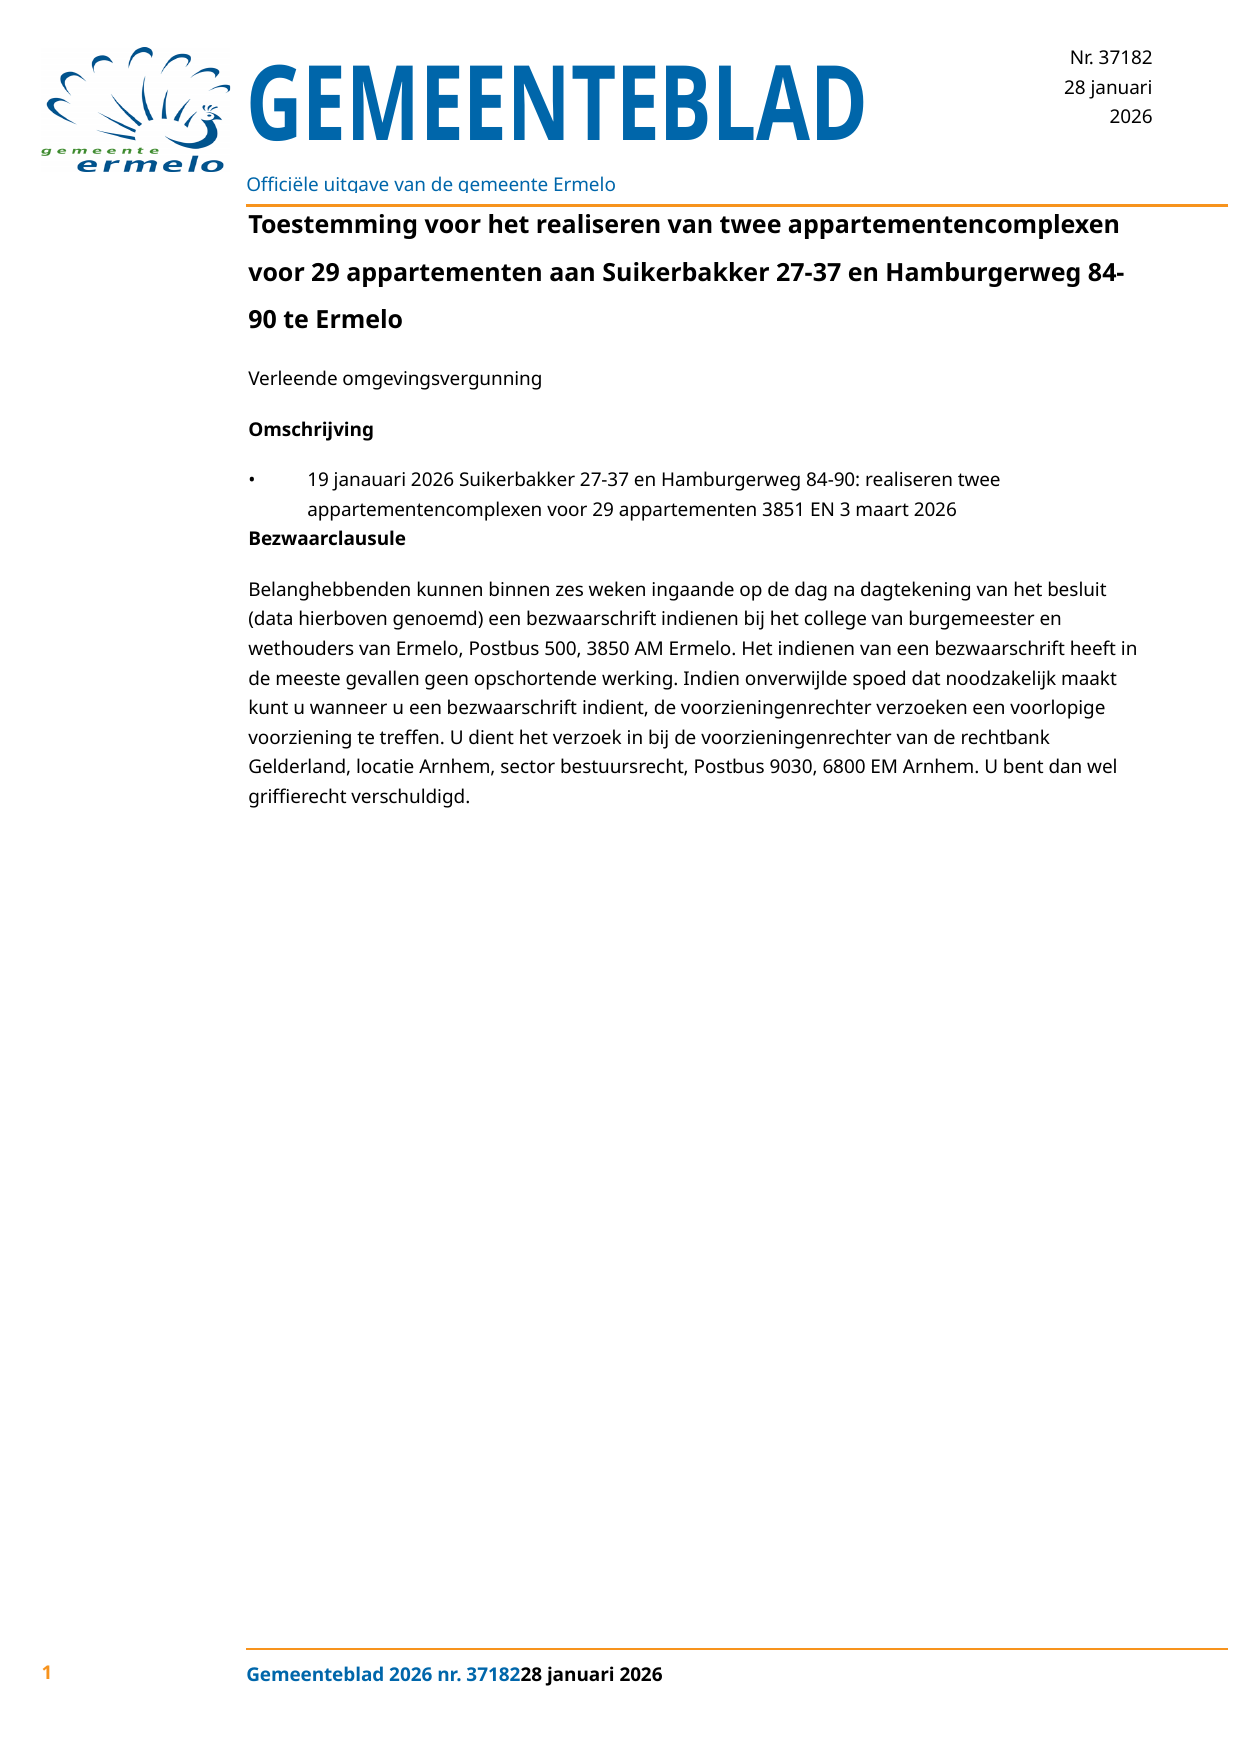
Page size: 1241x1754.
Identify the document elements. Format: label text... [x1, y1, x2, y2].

text Belanghebbenden kunnen binnen zes weken ingaande op de dag na dagtekening van het besluit (data hierboven genoemd) een bezwaarschrift indienen bij het college van burgemeester en wethouders van Ermelo, Postbus 500, 3850 AM Ermelo. Het indienen van een bezwaarschrift heeft in de meeste gevallen geen opschortende werking. Indien onverwijlde spoed dat noodzakelijk maakt kunt u wanneer u een bezwaarschrift indient, de voorzieningenrechter verzoeken een voorlopige voorziening te treffen. U dient het verzoek in bij de voorzieningenrechter van de rechtbank Gelderland, locatie Arnhem, sector bestuursrecht, Postbus 9030, 6800 EM Arnhem. U bent dan wel griffierecht verschuldigd. [248, 576, 1152, 809]
text Omschrijving [248, 416, 1152, 442]
picture [41, 47, 231, 172]
text Bezwaarclausule [248, 526, 1152, 551]
text Toestemming voor het realiseren van twee appartementencomplexen voor 29 appartementen aan Suikerbakker 27-37 en Hamburgerweg 84-90 te Ermelo [248, 207, 1152, 336]
list 19 janauari 2026 Suikerbakker 27-37 en Hamburgerweg 84-90: realiseren twee appartementencomplexen voor 29 appartementen 3851 EN 3 maart 2026 [248, 466, 1152, 522]
text Verleende omgevingsvergunning [248, 366, 1152, 391]
